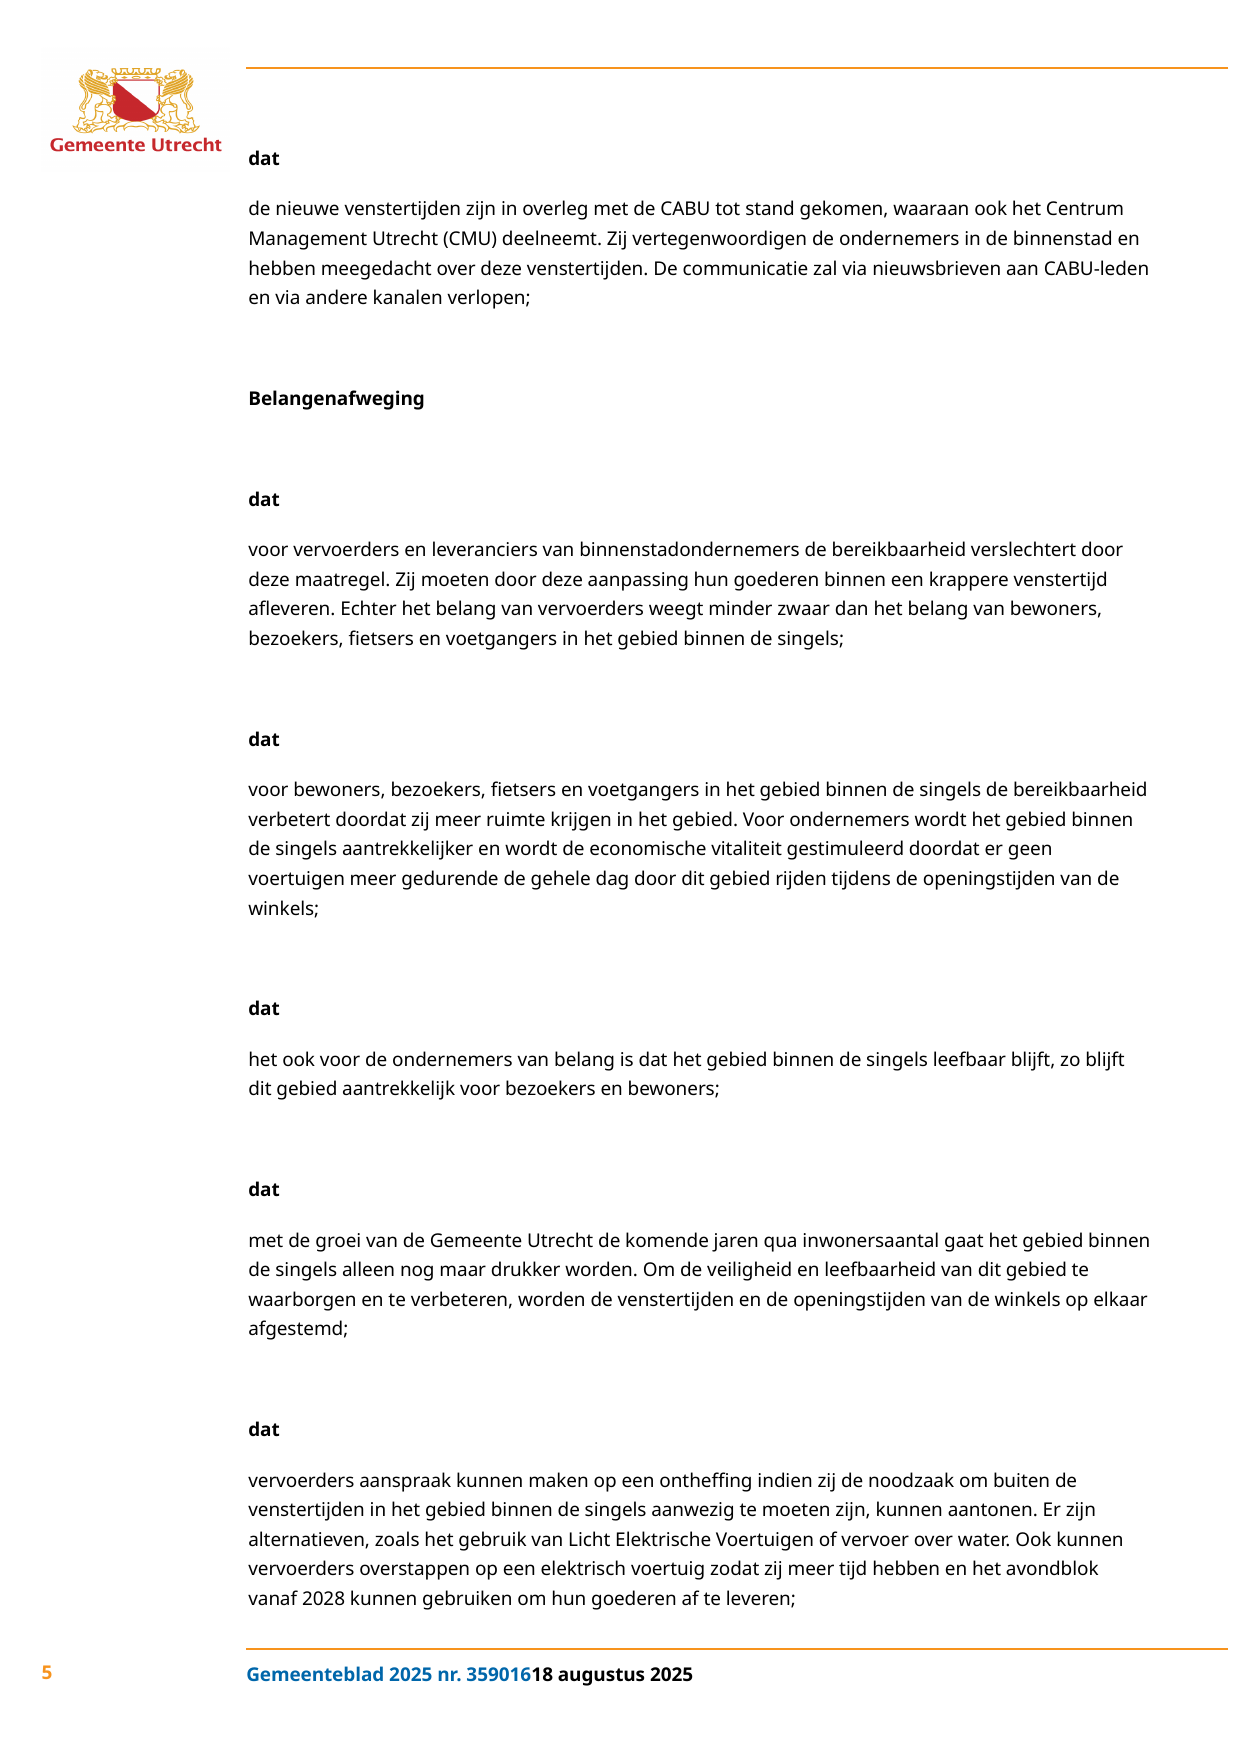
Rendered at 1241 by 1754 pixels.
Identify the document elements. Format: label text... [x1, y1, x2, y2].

picture [41, 47, 231, 172]
text dat [248, 726, 1152, 752]
text vervoerders aanspraak kunnen maken op een ontheffing indien zij de noodzaak om buiten de venstertijden in het gebied binnen de singels aanwezig te moeten zijn, kunnen aantonen. Er zijn alternatieven, zoals het gebruik van Licht Elektrische Voertuigen of vervoer over water. Ook kunnen vervoerders overstappen op een elektrisch voertuig zodat zij meer tijd hebben en het avondblok vanaf 2028 kunnen gebruiken om hun goederen af te leveren; [248, 1467, 1152, 1611]
text dat [248, 1176, 1152, 1202]
text voor vervoerders en leveranciers van binnenstadondernemers de bereikbaarheid verslechtert door deze maatregel. Zij moeten door deze aanpassing hun goederen binnen een krappere venstertijd afleveren. Echter het belang van vervoerders weegt minder zwaar dan het belang van bewoners, bezoekers, fietsers en voetgangers in het gebied binnen de singels; [248, 536, 1152, 651]
text dat [248, 996, 1152, 1021]
text Belangenafweging [248, 385, 1152, 411]
text het ook voor de ondernemers van belang is dat het gebied binnen de singels leefbaar blijft, zo blijft dit gebied aantrekkelijk voor bezoekers en bewoners; [248, 1046, 1152, 1101]
text dat [248, 486, 1152, 512]
text de nieuwe venstertijden zijn in overleg met de CABU tot stand gekomen, waaraan ook het Centrum Management Utrecht (CMU) deelneemt. Zij vertegenwoordigen de ondernemers in de binnenstad en hebben meegedacht over deze venstertijden. De communicatie zal via nieuwsbrieven aan CABU-leden en via andere kanalen verlopen; [248, 196, 1152, 310]
text dat [248, 145, 1152, 171]
text dat [248, 1416, 1152, 1442]
text voor bewoners, bezoekers, fietsers en voetgangers in het gebied binnen de singels de bereikbaarheid verbetert doordat zij meer ruimte krijgen in het gebied. Voor ondernemers wordt het gebied binnen de singels aantrekkelijker en wordt de economische vitaliteit gestimuleerd doordat er geen voertuigen meer gedurende de gehele dag door dit gebied rijden tijdens de openingstijden van de winkels; [248, 776, 1152, 921]
text met de groei van de Gemeente Utrecht de komende jaren qua inwonersaantal gaat het gebied binnen de singels alleen nog maar drukker worden. Om de veiligheid en leefbaarheid van dit gebied te waarborgen en te verbeteren, worden de venstertijden en de openingstijden van de winkels op elkaar afgestemd; [248, 1227, 1152, 1341]
